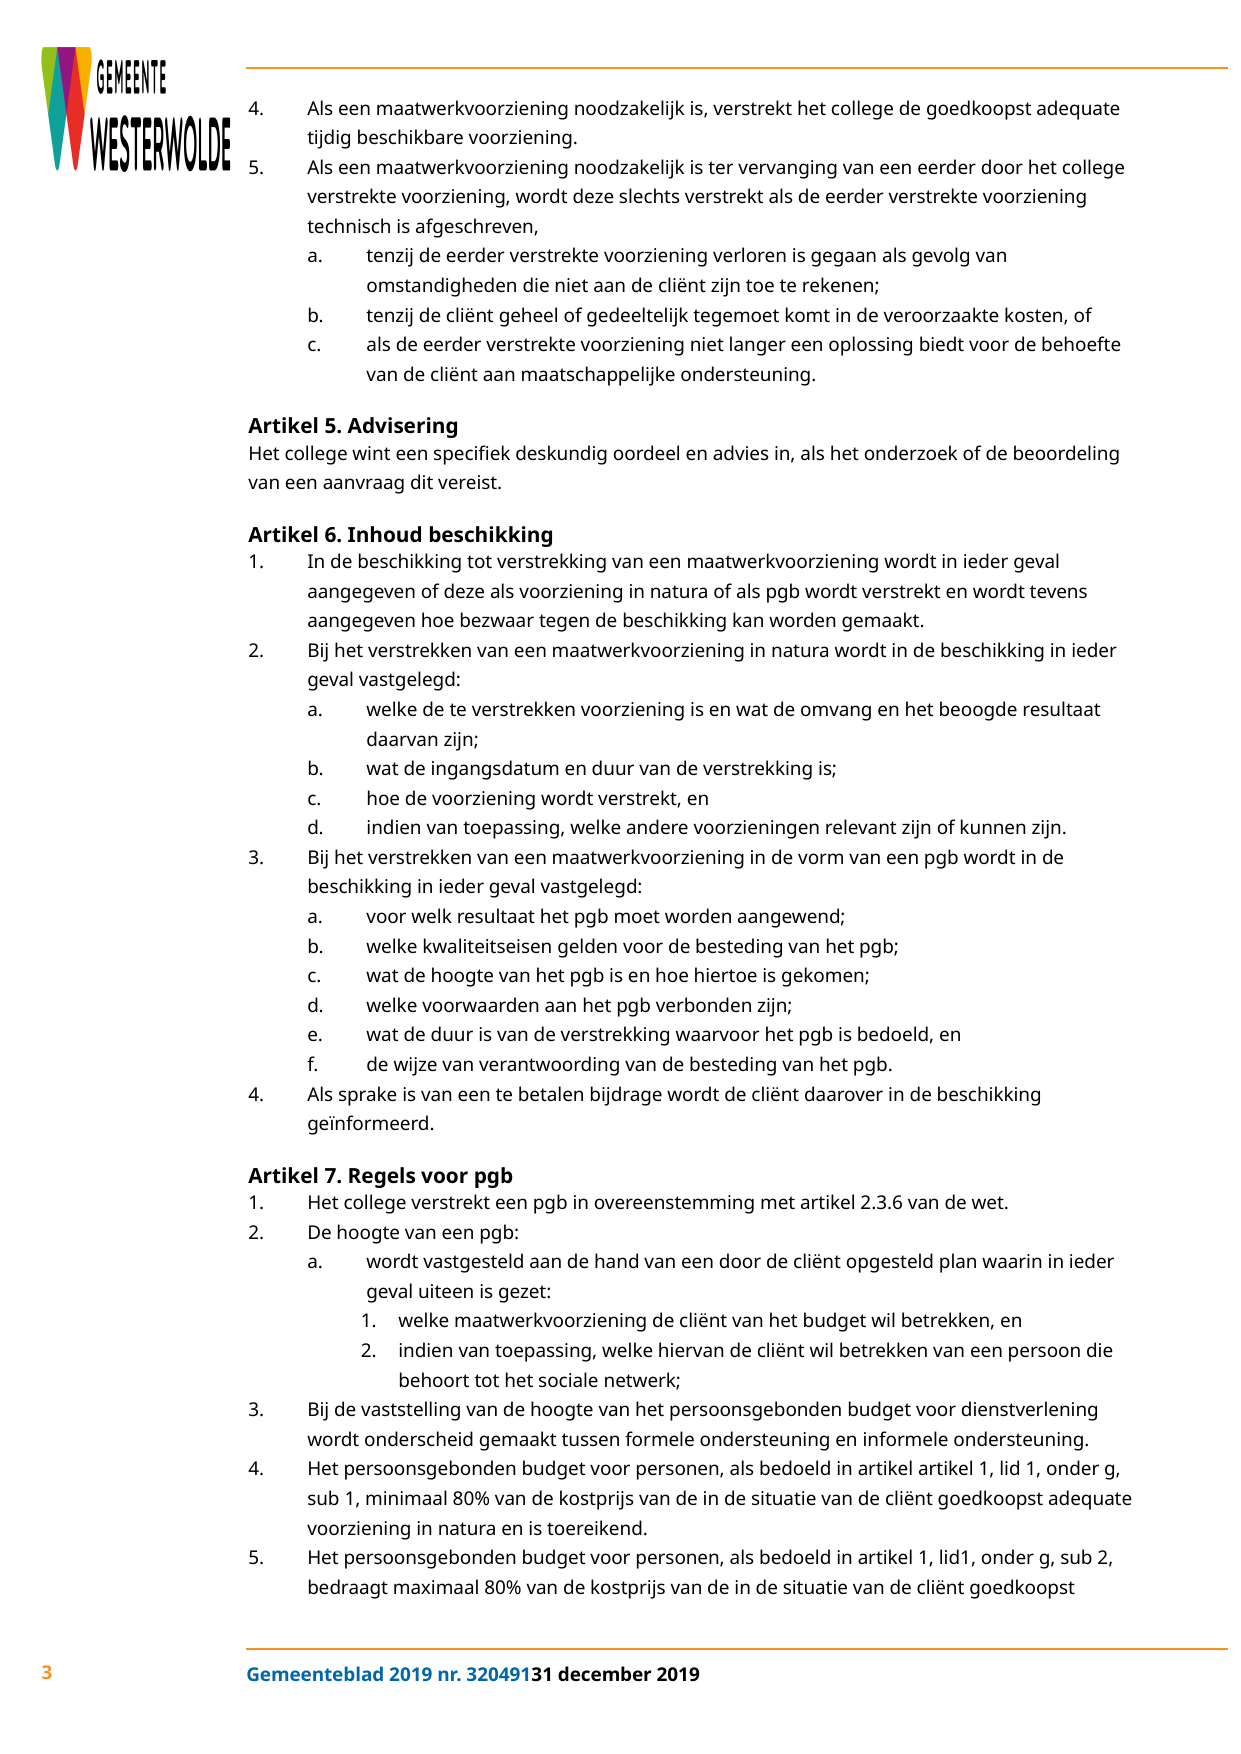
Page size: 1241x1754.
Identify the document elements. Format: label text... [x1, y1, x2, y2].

list welke maatwerkvoorziening de cliënt van het budget wil betrekken, en [361, 1308, 1152, 1333]
list voor welk resultaat het pgb moet worden aangewend; [307, 903, 1152, 929]
list welke kwaliteitseisen gelden voor de besteding van het pgb; [307, 933, 1152, 959]
list tenzij de eerder verstrekte voorziening verloren is gegaan als gevolg van omstandigheden die niet aan de cliënt zijn toe te rekenen; [307, 243, 1152, 298]
text Artikel 7. Regels voor pgb [248, 1161, 1152, 1189]
list Het persoonsgebonden budget voor personen, als bedoeld in artikel artikel 1, lid 1, onder g, sub 1, minimaal 80% van de kostprijs van de in de situatie van de cliënt goedkoopst adequate voorziening in natura en is toereikend. [248, 1456, 1152, 1540]
list Bij de vaststelling van de hoogte van het persoonsgebonden budget voor dienstverlening wordt onderscheid gemaakt tussen formele ondersteuning en informele ondersteuning. [248, 1396, 1152, 1452]
picture [41, 47, 231, 172]
list wordt vastgesteld aan de hand van een door de cliënt opgesteld plan waarin in ieder geval uiteen is gezet: [307, 1248, 1152, 1304]
list Bij het verstrekken van een maatwerkvoorziening in de vorm van een pgb wordt in de beschikking in ieder geval vastgelegd: [248, 844, 1152, 899]
list In de beschikking tot verstrekking van een maatwerkvoorziening wordt in ieder geval aangegeven of deze als voorziening in natura of als pgb wordt verstrekt en wordt tevens aangegeven hoe bezwaar tegen de beschikking kan worden gemaakt. [248, 548, 1152, 633]
list Het college verstrekt een pgb in overeenstemming met artikel 2.3.6 van de wet. [248, 1189, 1152, 1215]
list Als een maatwerkvoorziening noodzakelijk is ter vervanging van een eerder door het college verstrekte voorziening, wordt deze slechts verstrekt als de eerder verstrekte voorziening technisch is afgeschreven, [248, 154, 1152, 239]
list indien van toepassing, welke andere voorzieningen relevant zijn of kunnen zijn. [307, 814, 1152, 840]
list welke de te verstrekken voorziening is en wat de omvang en het beoogde resultaat daarvan zijn; [307, 696, 1152, 752]
list als de eerder verstrekte voorziening niet langer een oplossing biedt voor de behoefte van de cliënt aan maatschappelijke ondersteuning. [307, 331, 1152, 387]
list de wijze van verantwoording van de besteding van het pgb. [307, 1051, 1152, 1077]
list wat de duur is van de verstrekking waarvoor het pgb is bedoeld, en [307, 1022, 1152, 1047]
list indien van toepassing, welke hiervan de cliënt wil betrekken van een persoon die behoort tot het sociale netwerk; [361, 1337, 1152, 1392]
list Het persoonsgebonden budget voor personen, als bedoeld in artikel 1, lid1, onder g, sub 2, bedraagt maximaal 80% van de kostprijs van de in de situatie van de cliënt goedkoopst [248, 1544, 1152, 1599]
list wat de ingangsdatum en duur van de verstrekking is; [307, 755, 1152, 781]
list Bij het verstrekken van een maatwerkvoorziening in natura wordt in de beschikking in ieder geval vastgelegd: [248, 637, 1152, 692]
list welke voorwaarden aan het pgb verbonden zijn; [307, 992, 1152, 1018]
list Als een maatwerkvoorziening noodzakelijk is, verstrekt het college de goedkoopst adequate tijdig beschikbare voorziening. [248, 95, 1152, 150]
text Het college wint een specifiek deskundig oordeel en advies in, als het onderzoek of de beoordeling van een aanvraag dit vereist. [248, 440, 1152, 495]
list De hoogte van een pgb: [248, 1219, 1152, 1244]
list Als sprake is van een te betalen bijdrage wordt de cliënt daarover in de beschikking geïnformeerd. [248, 1081, 1152, 1136]
list tenzij de cliënt geheel of gedeeltelijk tegemoet komt in de veroorzaakte kosten, of [307, 302, 1152, 328]
list wat de hoogte van het pgb is en hoe hiertoe is gekomen; [307, 962, 1152, 988]
text Artikel 6. Inhoud beschikking [248, 520, 1152, 548]
list hoe de voorziening wordt verstrekt, en [307, 785, 1152, 811]
text Artikel 5. Advisering [248, 411, 1152, 440]
